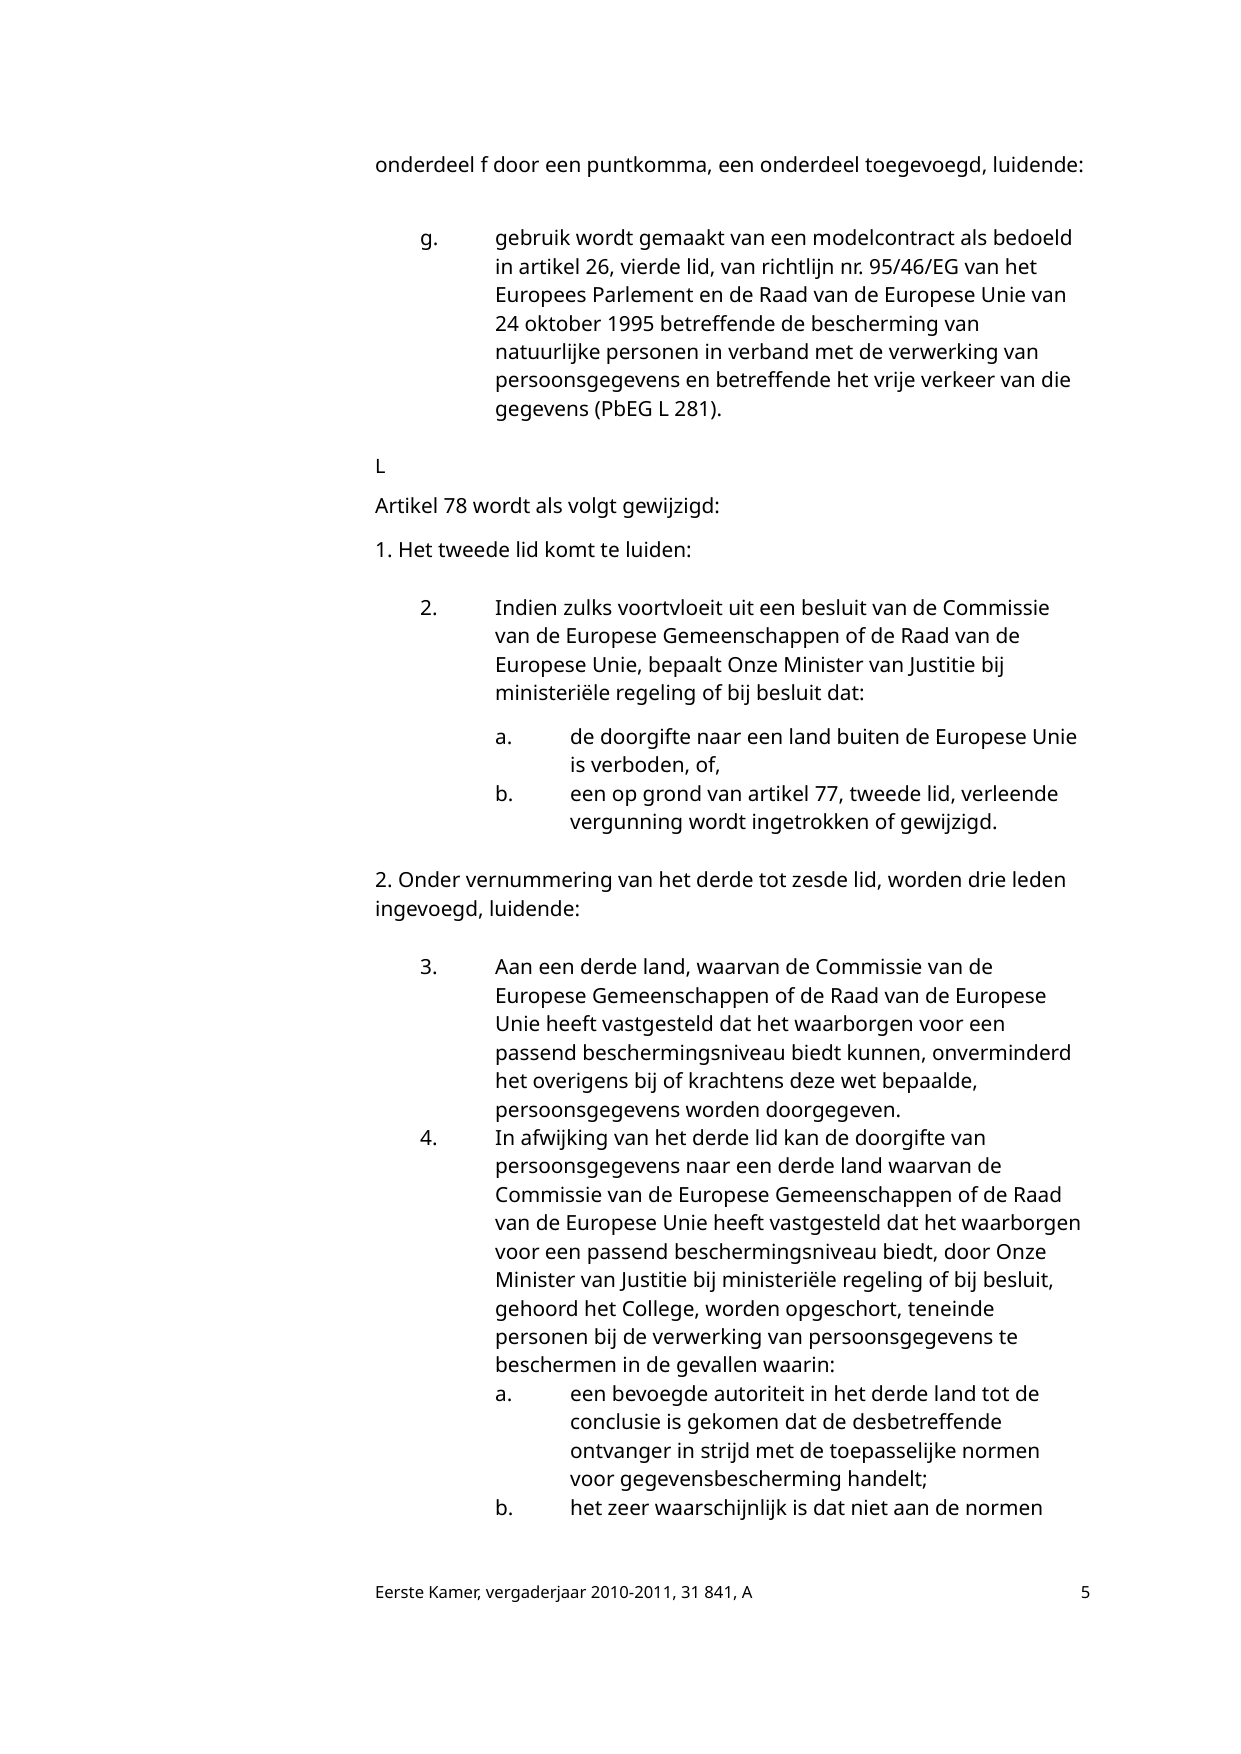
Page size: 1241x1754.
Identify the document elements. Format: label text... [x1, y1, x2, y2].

list gebruik wordt gemaakt van een modelcontract als bedoeld in artikel 26, vierde lid, van richtlijn nr. 95/46/EG van het Europees Parlement en de Raad van de Europese Unie van 24 oktober 1995 betreffende de bescherming van natuurlijke personen in verband met de verwerking van persoonsgegevens en betreffende het vrije verkeer van die gegevens (PbEG L 281). [420, 223, 1090, 422]
list In afwijking van het derde lid kan de doorgifte van persoonsgegevens naar een derde land waarvan de Commissie van de Europese Gemeenschappen of de Raad van de Europese Unie heeft vastgesteld dat het waarborgen voor een passend beschermingsniveau biedt, door Onze Minister van Justitie bij ministeriële regeling of bij besluit, gehoord het College, worden opgeschort, teneinde personen bij de verwerking van persoonsgegevens te beschermen in de gevallen waarin: [420, 1123, 1090, 1379]
list een bevoegde autoriteit in het derde land tot de conclusie is gekomen dat de desbetreffende ontvanger in strijd met de toepasselijke normen voor gegevensbescherming handelt; [495, 1379, 1090, 1493]
text L [375, 452, 1090, 479]
text onderdeel f door een puntkomma, een onderdeel toegevoegd, luidende: [375, 150, 1090, 178]
list het zeer waarschijnlijk is dat niet aan de normen [495, 1493, 1090, 1521]
list Indien zulks voortvloeit uit een besluit van de Commissie van de Europese Gemeenschappen of de Raad van de Europese Unie, bepaalt Onze Minister van Justitie bij ministeriële regeling of bij besluit dat: [420, 593, 1090, 707]
list Aan een derde land, waarvan de Commissie van de Europese Gemeenschappen of de Raad van de Europese Unie heeft vastgesteld dat het waarborgen voor een passend beschermingsniveau biedt kunnen, onverminderd het overigens bij of krachtens deze wet bepaalde, persoonsgegevens worden doorgegeven. [420, 952, 1090, 1123]
text 1. Het tweede lid komt te luiden: [375, 535, 1090, 563]
text Artikel 78 wordt als volgt gewijzigd: [375, 491, 1090, 520]
text 2. Onder vernummering van het derde tot zesde lid, worden drie leden ingevoegd, luidende: [375, 866, 1090, 922]
list een op grond van artikel 77, tweede lid, verleende vergunning wordt ingetrokken of gewijzigd. [495, 779, 1090, 836]
list de doorgifte naar een land buiten de Europese Unie is verboden, of, [495, 722, 1090, 779]
